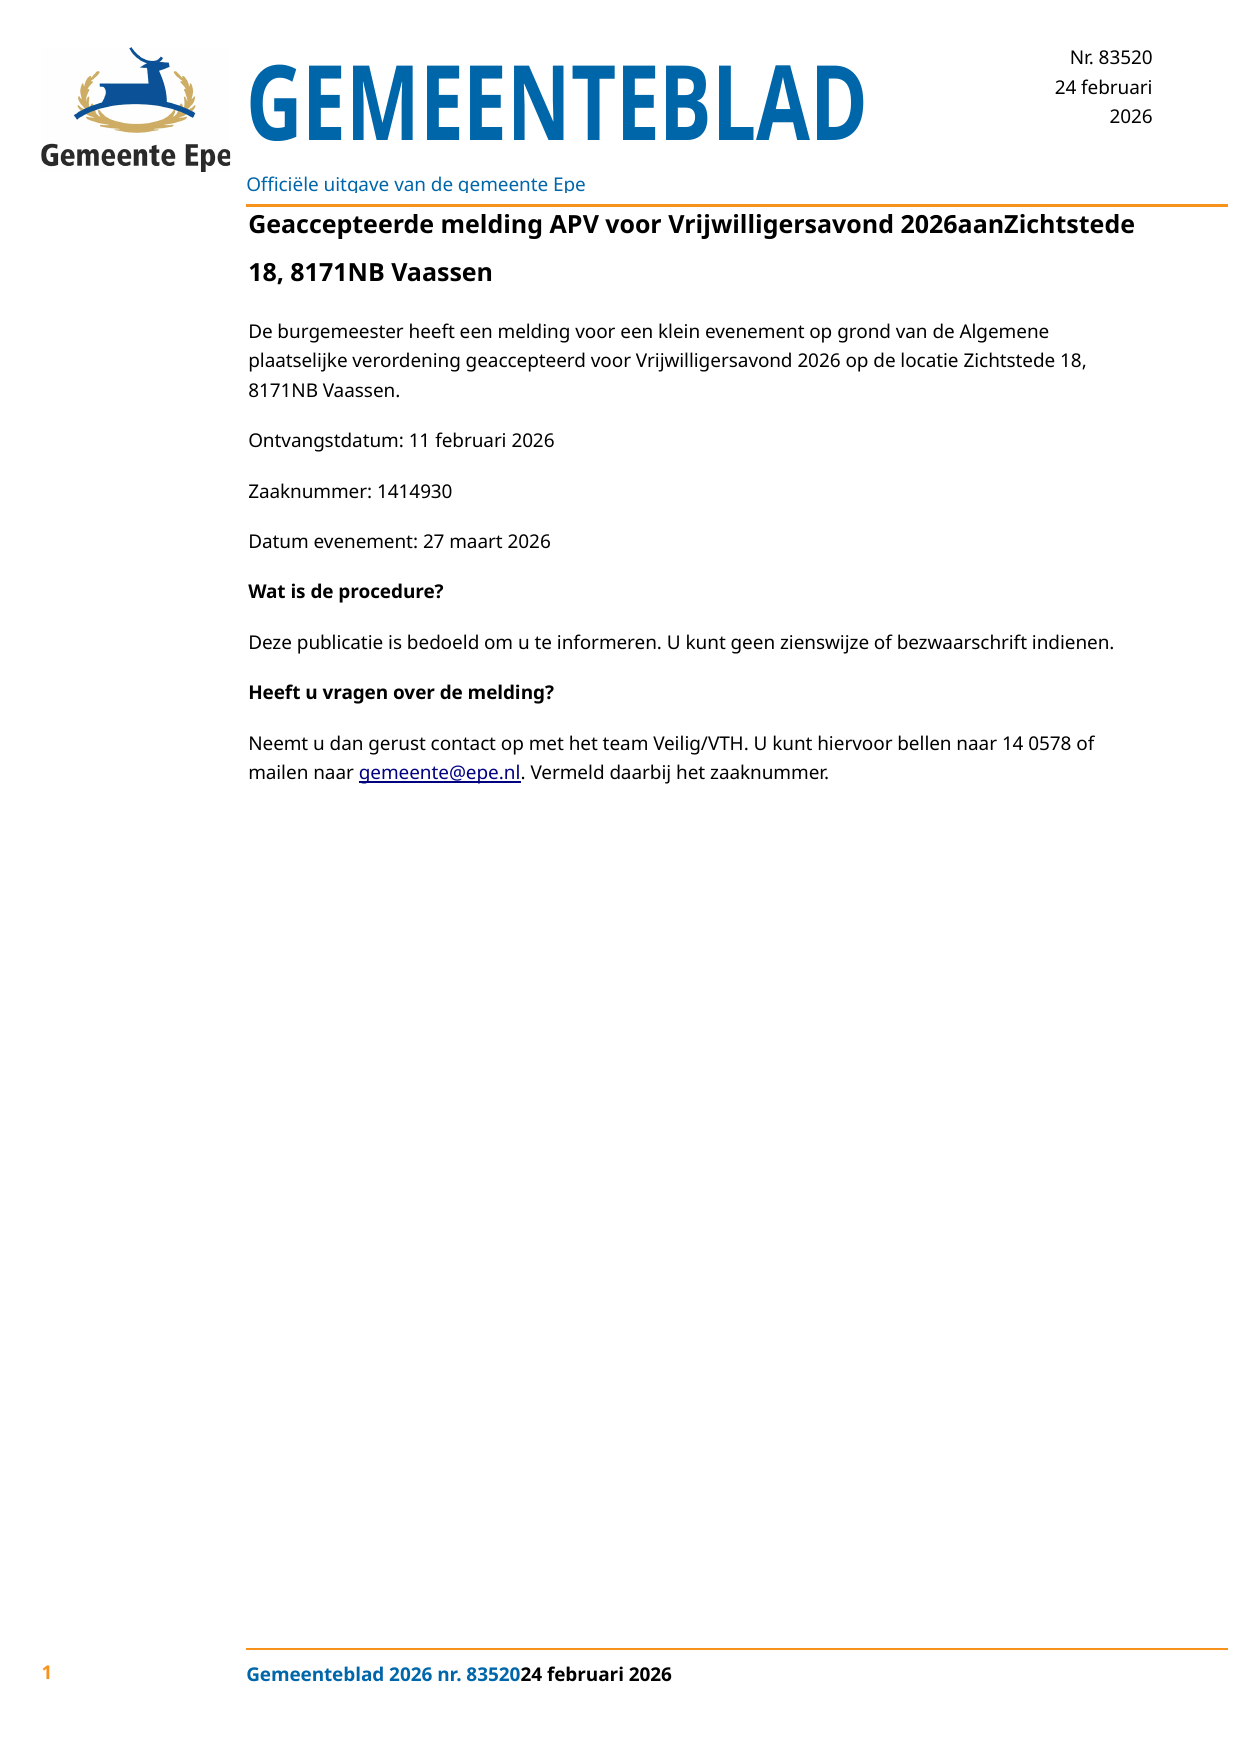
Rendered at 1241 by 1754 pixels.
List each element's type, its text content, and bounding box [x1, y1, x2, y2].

text Ontvangstdatum: 11 februari 2026 [248, 427, 1152, 453]
text Geaccepteerde melding APV voor Vrijwilligersavond 2026aanZichtstede 18, 8171NB Vaassen [248, 207, 1152, 288]
text Heeft u vragen over de melding? [248, 679, 1152, 705]
text Neemt u dan gerust contact op met het team Veilig/VTH. U kunt hiervoor bellen naar 14 0578 of mailen naar gemeente@epe.nl. Vermeld daarbij het zaaknummer. [248, 730, 1152, 785]
picture [41, 47, 231, 172]
text Datum evenement: 27 maart 2026 [248, 528, 1152, 554]
text Wat is de procedure? [248, 579, 1152, 604]
text De burgemeester heeft een melding voor een klein evenement op grond van de Algemene plaatselijke verordening geaccepteerd voor Vrijwilligersavond 2026 op de locatie Zichtstede 18, 8171NB Vaassen. [248, 318, 1152, 403]
text Deze publicatie is bedoeld om u te informeren. U kunt geen zienswijze of bezwaarschrift indienen. [248, 629, 1152, 655]
text Zaaknummer: 1414930 [248, 478, 1152, 504]
